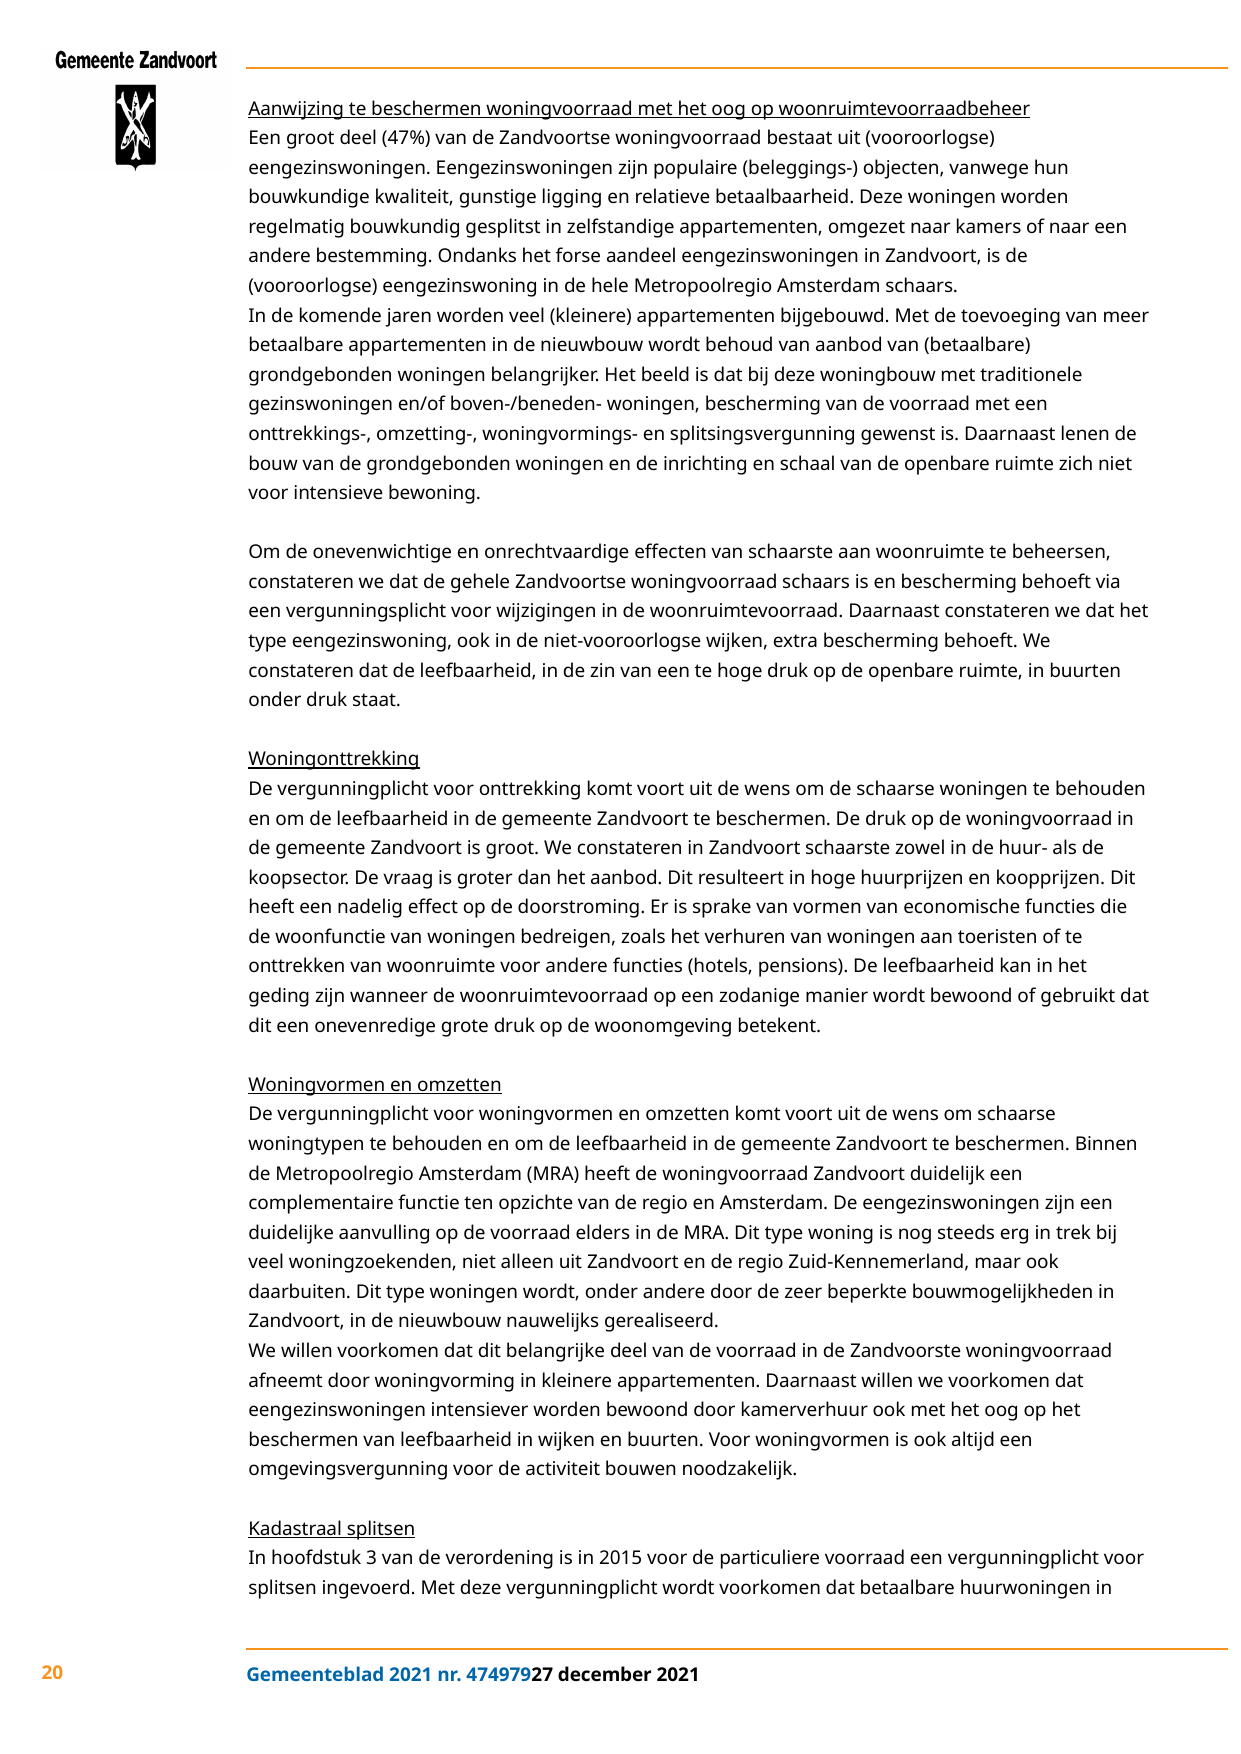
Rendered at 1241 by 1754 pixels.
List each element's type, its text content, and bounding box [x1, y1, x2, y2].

text Kadastraal splitsen [248, 1515, 1152, 1541]
text We willen voorkomen dat dit belangrijke deel van de voorraad in de Zandvoorste woningvoorraad afneemt door woningvorming in kleinere appartementen. Daarnaast willen we voorkomen dat eengezinswoningen intensiever worden bewoond door kamerverhuur ook met het oog op het beschermen van leefbaarheid in wijken en buurten. Voor woningvormen is ook altijd een omgevingsvergunning voor de activiteit bouwen noodzakelijk. [248, 1337, 1152, 1481]
text Om de onevenwichtige en onrechtvaardige effecten van schaarste aan woonruimte te beheersen, constateren we dat de gehele Zandvoortse woningvoorraad schaars is en bescherming behoeft via een vergunningsplicht voor wijzigingen in de woonruimtevoorraad. Daarnaast constateren we dat het type eengezinswoning, ook in de niet-vooroorlogse wijken, extra bescherming behoeft. We constateren dat de leefbaarheid, in de zin van een te hoge druk op de openbare ruimte, in buurten onder druk staat. [248, 538, 1152, 712]
text In hoofdstuk 3 van de verordening is in 2015 voor de particuliere voorraad een vergunningplicht voor splitsen ingevoerd. Met deze vergunningplicht wordt voorkomen dat betaalbare huurwoningen in [248, 1544, 1152, 1600]
text Woningonttrekking [248, 746, 1152, 771]
text Aanwijzing te beschermen woningvoorraad met het oog op woonruimtevoorraadbeheer [248, 95, 1152, 121]
text De vergunningplicht voor woningvormen en omzetten komt voort uit de wens om schaarse woningtypen te behouden en om de leefbaarheid in de gemeente Zandvoort te beschermen. Binnen de Metropoolregio Amsterdam (MRA) heeft de woningvoorraad Zandvoort duidelijk een complementaire functie ten opzichte van de regio en Amsterdam. De eengezinswoningen zijn een duidelijke aanvulling op de voorraad elders in de MRA. Dit type woning is nog steeds erg in trek bij veel woningzoekenden, niet alleen uit Zandvoort en de regio Zuid-Kennemerland, maar ook daarbuiten. Dit type woningen wordt, onder andere door de zeer beperkte bouwmogelijkheden in Zandvoort, in de nieuwbouw nauwelijks gerealiseerd. [248, 1101, 1152, 1333]
picture [41, 47, 231, 172]
text Een groot deel (47%) van de Zandvoortse woningvoorraad bestaat uit (vooroorlogse) eengezinswoningen. Eengezinswoningen zijn populaire (beleggings-) objecten, vanwege hun bouwkundige kwaliteit, gunstige ligging en relatieve betaalbaarheid. Deze woningen worden regelmatig bouwkundig gesplitst in zelfstandige appartementen, omgezet naar kamers of naar een andere bestemming. Ondanks het forse aandeel eengezinswoningen in Zandvoort, is de (vooroorlogse) eengezinswoning in de hele Metropoolregio Amsterdam schaars. [248, 124, 1152, 298]
text In de komende jaren worden veel (kleinere) appartementen bijgebouwd. Met de toevoeging van meer betaalbare appartementen in de nieuwbouw wordt behoud van aanbod van (betaalbare) grondgebonden woningen belangrijker. Het beeld is dat bij deze woningbouw met traditionele gezinswoningen en/of boven-/beneden- woningen, bescherming van de voorraad met een onttrekkings-, omzetting-, woningvormings- en splitsingsvergunning gewenst is. Daarnaast lenen de bouw van de grondgebonden woningen en de inrichting en schaal van de openbare ruimte zich niet voor intensieve bewoning. [248, 302, 1152, 505]
text De vergunningplicht voor onttrekking komt voort uit de wens om de schaarse woningen te behouden en om de leefbaarheid in de gemeente Zandvoort te beschermen. De druk op de woningvoorraad in de gemeente Zandvoort is groot. We constateren in Zandvoort schaarste zowel in de huur- als de koopsector. De vraag is groter dan het aanbod. Dit resulteert in hoge huurprijzen en koopprijzen. Dit heeft een nadelig effect op de doorstroming. Er is sprake van vormen van economische functies die de woonfunctie van woningen bedreigen, zoals het verhuren van woningen aan toeristen of te onttrekken van woonruimte voor andere functies (hotels, pensions). De leefbaarheid kan in het geding zijn wanneer de woonruimtevoorraad op een zodanige manier wordt bewoond of gebruikt dat dit een onevenredige grote druk op de woonomgeving betekent. [248, 775, 1152, 1038]
text Woningvormen en omzetten [248, 1071, 1152, 1097]
